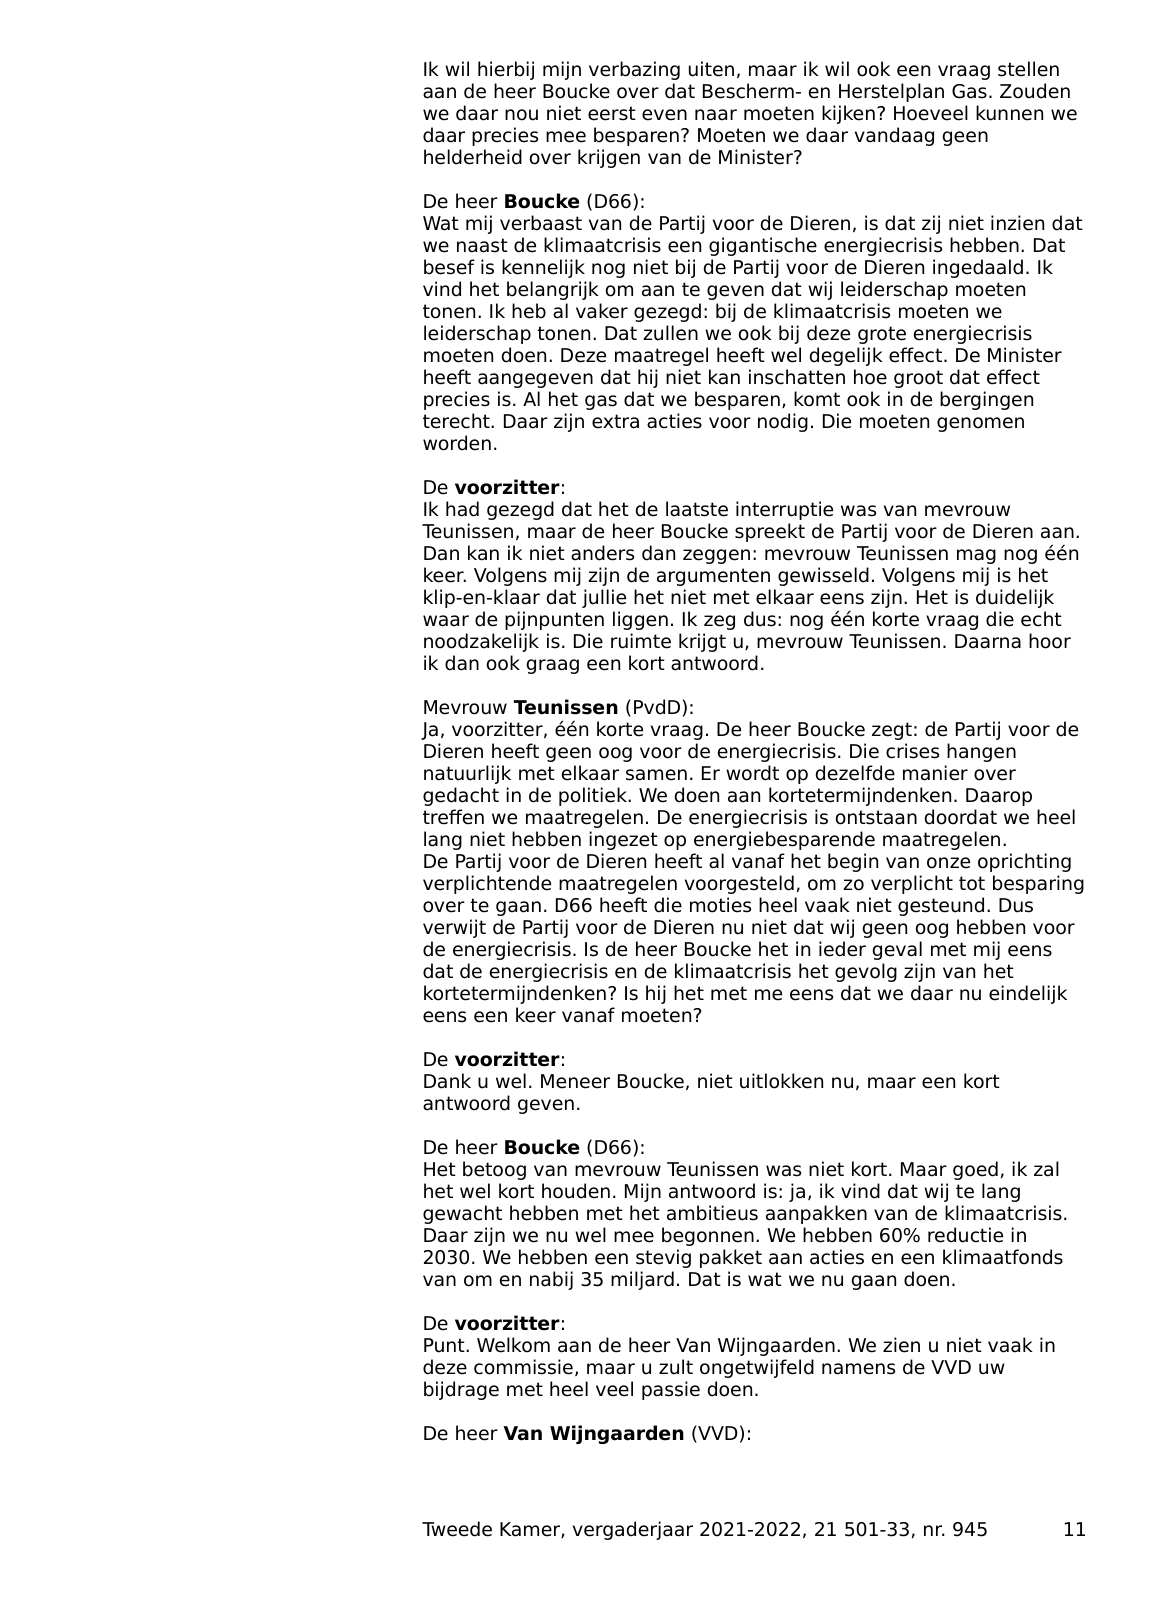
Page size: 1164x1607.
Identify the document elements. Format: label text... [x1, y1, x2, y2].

text De voorzitter: [422, 1049, 1087, 1071]
text Dank u wel. Meneer Boucke, niet uitlokken nu, maar een kort antwoord geven. [422, 1071, 1087, 1115]
text Wat mij verbaast van de Partij voor de Dieren, is dat zij niet inzien dat we naast de klimaatcrisis een gigantische energiecrisis hebben. Dat besef is kennelijk nog niet bij de Partij voor de Dieren ingedaald. Ik vind het belangrijk om aan te geven dat wij leiderschap moeten tonen. Ik heb al vaker gezegd: bij de klimaatcrisis moeten we leiderschap tonen. Dat zullen we ook bij deze grote energiecrisis moeten doen. Deze maatregel heeft wel degelijk effect. De Minister heeft aangegeven dat hij niet kan inschatten hoe groot dat effect precies is. Al het gas dat we besparen, komt ook in de bergingen terecht. Daar zijn extra acties voor nodig. Die moeten genomen worden. [422, 213, 1087, 455]
text Punt. Welkom aan de heer Van Wijngaarden. We zien u niet vaak in deze commissie, maar u zult ongetwijfeld namens de VVD uw bijdrage met heel veel passie doen. [422, 1335, 1087, 1401]
text Mevrouw Teunissen (PvdD): [422, 697, 1087, 719]
text Ik had gezegd dat het de laatste interruptie was van mevrouw Teunissen, maar de heer Boucke spreekt de Partij voor de Dieren aan. Dan kan ik niet anders dan zeggen: mevrouw Teunissen mag nog één keer. Volgens mij zijn de argumenten gewisseld. Volgens mij is het klip-en-klaar dat jullie het niet met elkaar eens zijn. Het is duidelijk waar de pijnpunten liggen. Ik zeg dus: nog één korte vraag die echt noodzakelijk is. Die ruimte krijgt u, mevrouw Teunissen. Daarna hoor ik dan ook graag een kort antwoord. [422, 499, 1087, 675]
text Ik wil hierbij mijn verbazing uiten, maar ik wil ook een vraag stellen aan de heer Boucke over dat Bescherm- en Herstelplan Gas. Zouden we daar nou niet eerst even naar moeten kijken? Hoeveel kunnen we daar precies mee besparen? Moeten we daar vandaag geen helderheid over krijgen van de Minister? [422, 59, 1087, 169]
text De voorzitter: [422, 477, 1087, 499]
text De Partij voor de Dieren heeft al vanaf het begin van onze oprichting verplichtende maatregelen voorgesteld, om zo verplicht tot besparing over te gaan. D66 heeft die moties heel vaak niet gesteund. Dus verwijt de Partij voor de Dieren nu niet dat wij geen oog hebben voor de energiecrisis. Is de heer Boucke het in ieder geval met mij eens dat de energiecrisis en de klimaatcrisis het gevolg zijn van het kortetermijndenken? Is hij het met me eens dat we daar nu eindelijk eens een keer vanaf moeten? [422, 851, 1087, 1027]
text Het betoog van mevrouw Teunissen was niet kort. Maar goed, ik zal het wel kort houden. Mijn antwoord is: ja, ik vind dat wij te lang gewacht hebben met het ambitieus aanpakken van de klimaatcrisis. Daar zijn we nu wel mee begonnen. We hebben 60% reductie in 2030. We hebben een stevig pakket aan acties en een klimaatfonds van om en nabij 35 miljard. Dat is wat we nu gaan doen. [422, 1159, 1087, 1291]
text Ja, voorzitter, één korte vraag. De heer Boucke zegt: de Partij voor de Dieren heeft geen oog voor de energiecrisis. Die crises hangen natuurlijk met elkaar samen. Er wordt op dezelfde manier over gedacht in de politiek. We doen aan kortetermijndenken. Daarop treffen we maatregelen. De energiecrisis is ontstaan doordat we heel lang niet hebben ingezet op energiebesparende maatregelen. [422, 719, 1087, 851]
text De heer Boucke (D66): [422, 1137, 1087, 1159]
text De heer Boucke (D66): [422, 191, 1087, 213]
text De heer Van Wijngaarden (VVD): [422, 1423, 1087, 1445]
text De voorzitter: [422, 1313, 1087, 1335]
